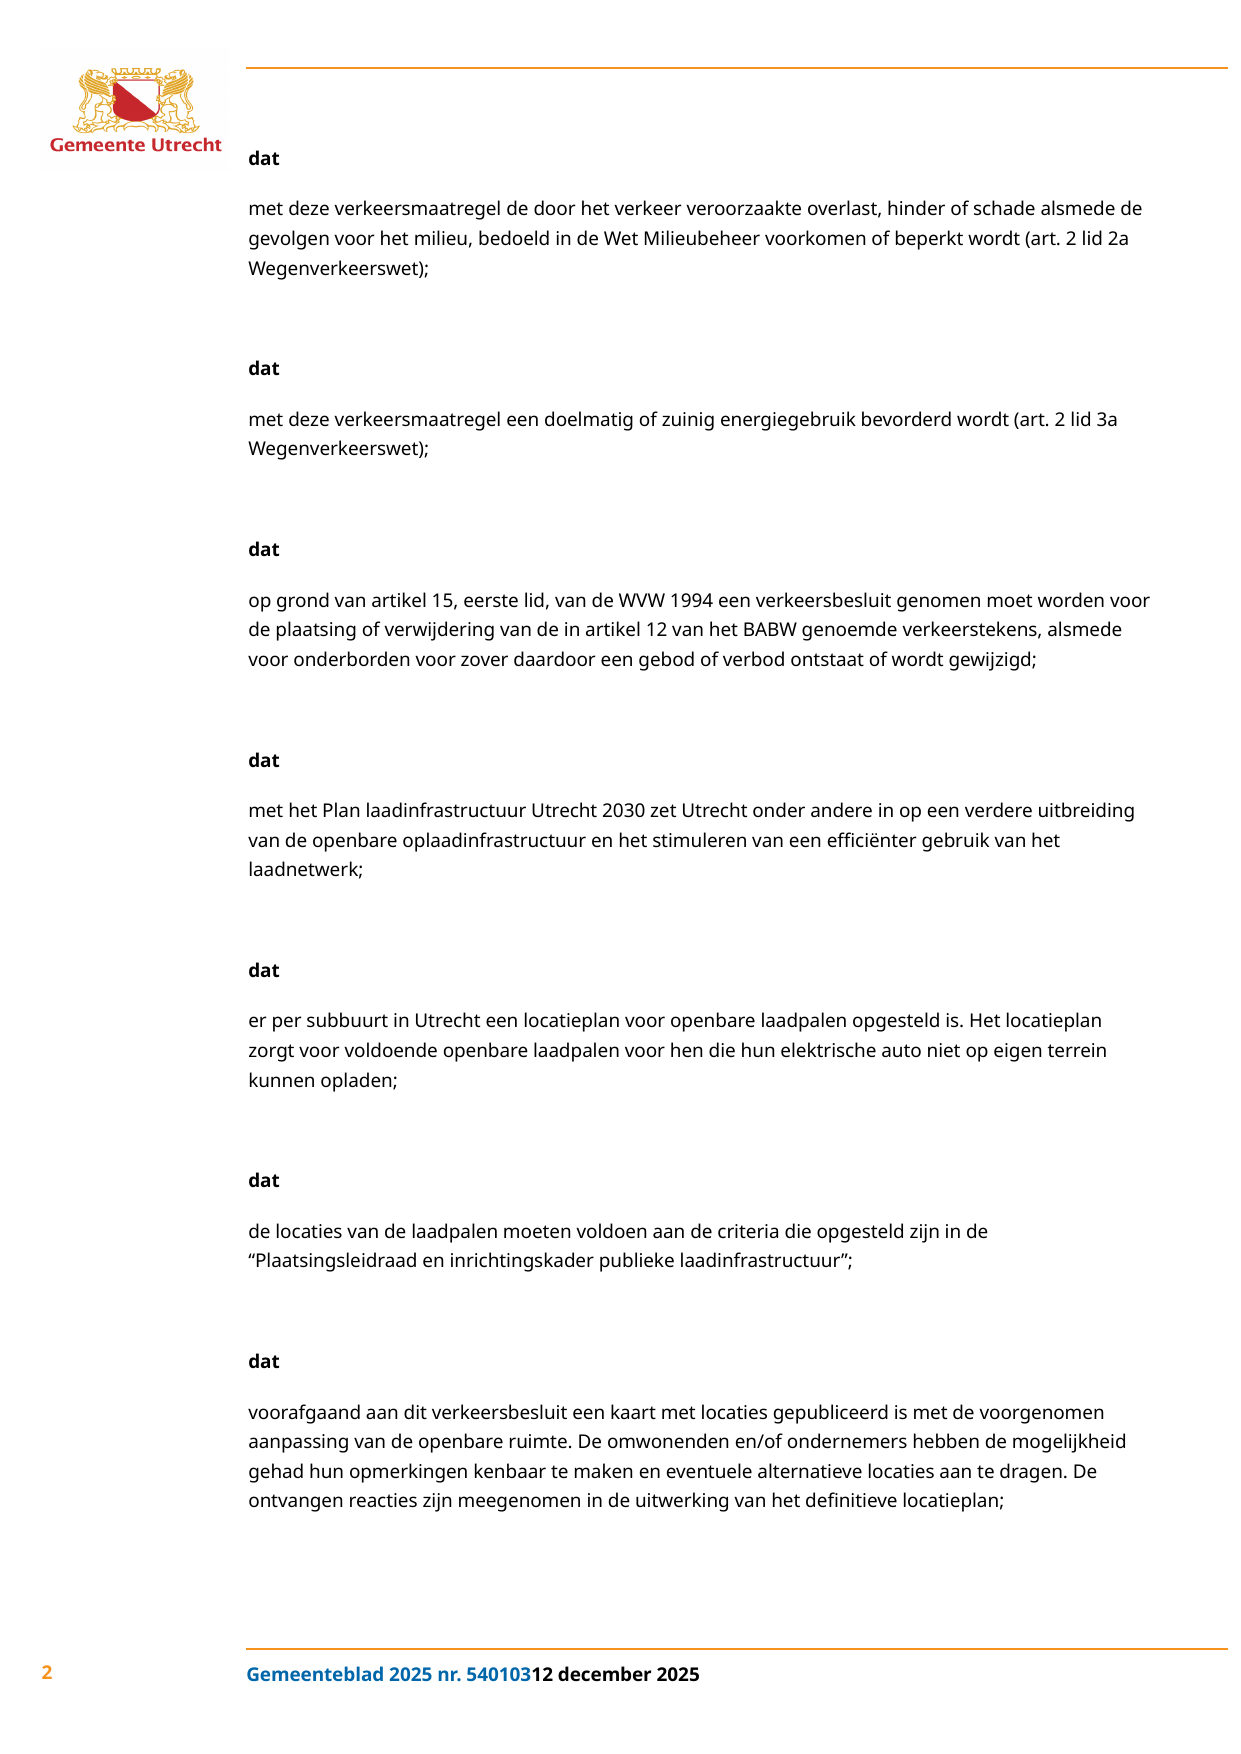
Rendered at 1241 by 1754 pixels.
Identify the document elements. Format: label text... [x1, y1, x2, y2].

text met deze verkeersmaatregel de door het verkeer veroorzaakte overlast, hinder of schade alsmede de gevolgen voor het milieu, bedoeld in de Wet Milieubeheer voorkomen of beperkt wordt (art. 2 lid 2a Wegenverkeerswet); [248, 196, 1152, 281]
text de locaties van de laadpalen moeten voldoen aan de criteria die opgesteld zijn in de “Plaatsingsleidraad en inrichtingskader publieke laadinfrastructuur”; [248, 1218, 1152, 1273]
text dat [248, 747, 1152, 773]
text met het Plan laadinfrastructuur Utrecht 2030 zet Utrecht onder andere in op een verdere uitbreiding van de openbare oplaadinfrastructuur en het stimuleren van een efficiënter gebruik van het laadnetwerk; [248, 797, 1152, 882]
text voorafgaand aan dit verkeersbesluit een kaart met locaties gepubliceerd is met de voorgenomen aanpassing van de openbare ruimte. De omwonenden en/of ondernemers hebben de mogelijkheid gehad hun opmerkingen kenbaar te maken en eventuele alternatieve locaties aan te dragen. De ontvangen reacties zijn meegenomen in de uitwerking van het definitieve locatieplan; [248, 1399, 1152, 1513]
text met deze verkeersmaatregel een doelmatig of zuinig energiegebruik bevorderd wordt (art. 2 lid 3a Wegenverkeerswet); [248, 406, 1152, 461]
text op grond van artikel 15, eerste lid, van de WVW 1994 een verkeersbesluit genomen moet worden voor de plaatsing of verwijdering van de in artikel 12 van het BABW genoemde verkeerstekens, alsmede voor onderborden voor zover daardoor een gebod of verbod ontstaat of wordt gewijzigd; [248, 587, 1152, 672]
text dat [248, 957, 1152, 983]
text dat [248, 145, 1152, 171]
picture [41, 47, 231, 172]
text er per subbuurt in Utrecht een locatieplan voor openbare laadpalen opgesteld is. Het locatieplan zorgt voor voldoende openbare laadpalen voor hen die hun elektrische auto niet op eigen terrein kunnen opladen; [248, 1008, 1152, 1093]
text dat [248, 1168, 1152, 1193]
text dat [248, 536, 1152, 562]
text dat [248, 356, 1152, 381]
text dat [248, 1348, 1152, 1374]
